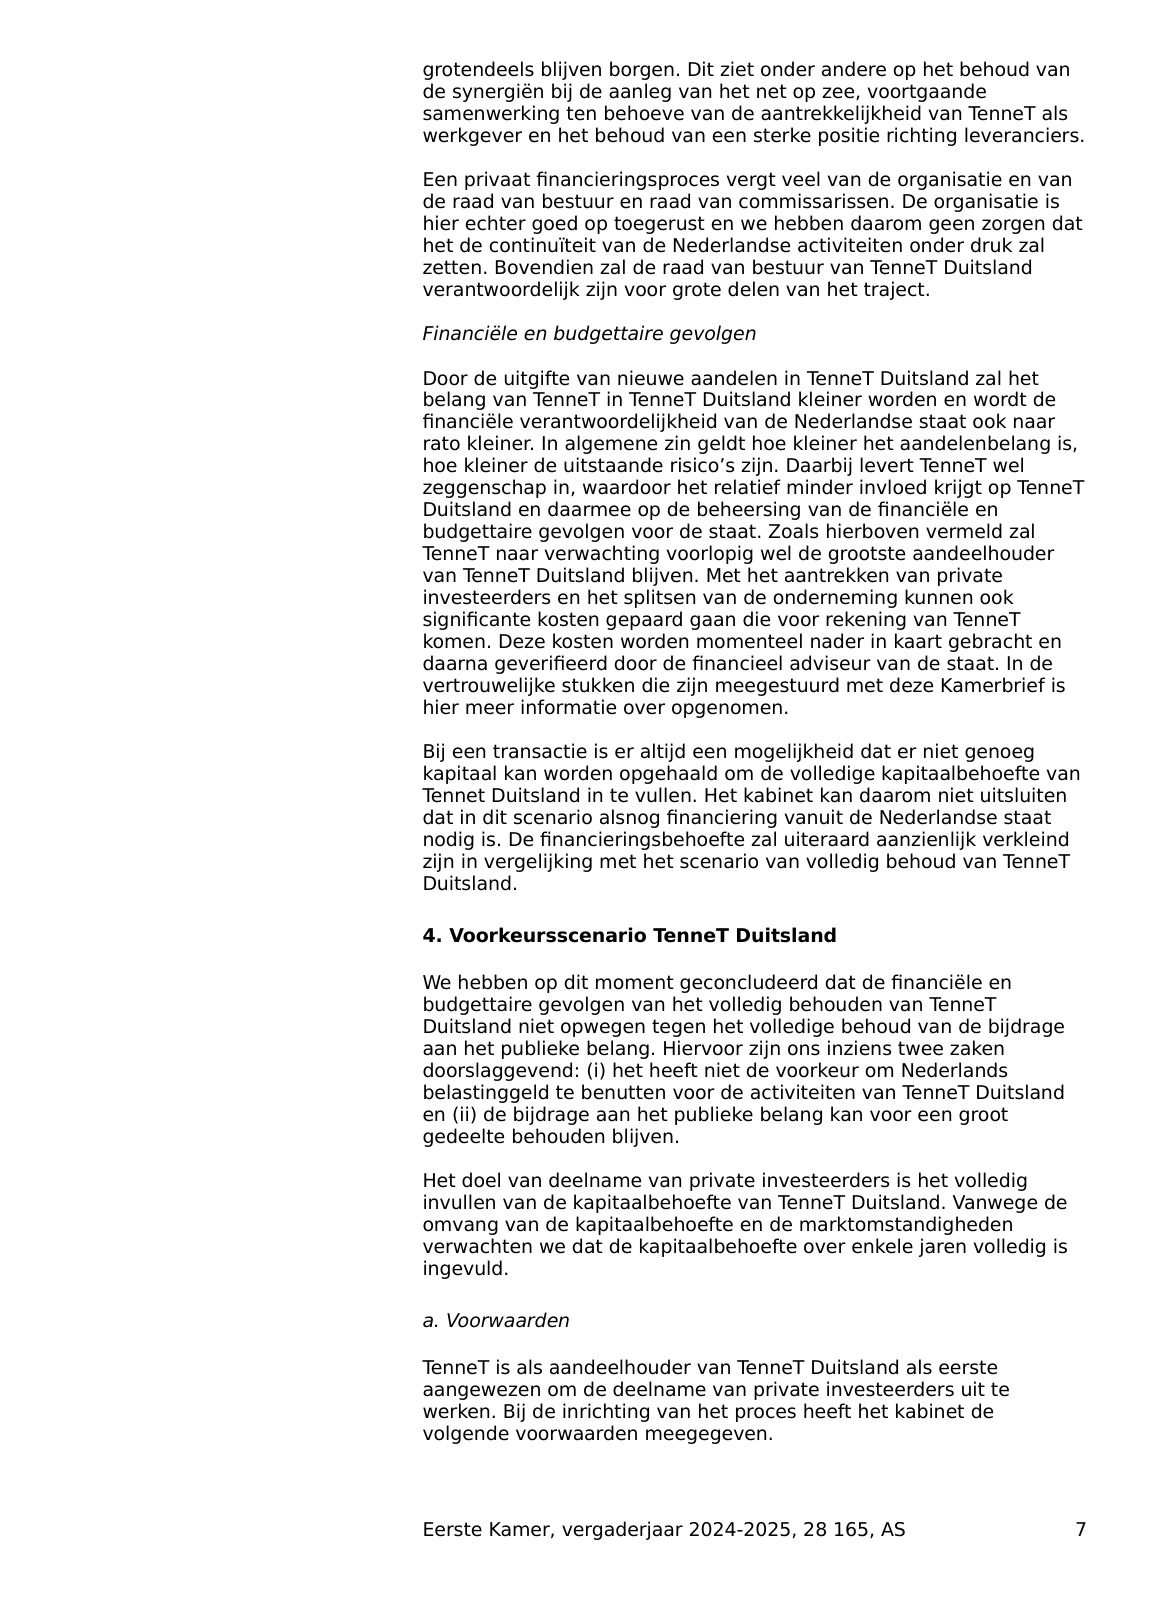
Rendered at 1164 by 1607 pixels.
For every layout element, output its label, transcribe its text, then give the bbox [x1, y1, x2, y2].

text We hebben op dit moment geconcludeerd dat de financiële en budgettaire gevolgen van het volledig behouden van TenneT Duitsland niet opwegen tegen het volledige behoud van de bijdrage aan het publieke belang. Hiervoor zijn ons inziens twee zaken doorslaggevend: (i) het heeft niet de voorkeur om Nederlands belastinggeld te benutten voor de activiteiten van TenneT Duitsland en (ii) de bijdrage aan het publieke belang kan voor een groot gedeelte behouden blijven. [422, 972, 1087, 1148]
text Door de uitgifte van nieuwe aandelen in TenneT Duitsland zal het belang van TenneT in TenneT Duitsland kleiner worden en wordt de financiële verantwoordelijkheid van de Nederlandse staat ook naar rato kleiner. In algemene zin geldt hoe kleiner het aandelenbelang is, hoe kleiner de uitstaande risico’s zijn. Daarbij levert TenneT wel zeggenschap in, waardoor het relatief minder invloed krijgt op TenneT Duitsland en daarmee op de beheersing van de financiële en budgettaire gevolgen voor de staat. Zoals hierboven vermeld zal TenneT naar verwachting voorlopig wel de grootste aandeelhouder van TenneT Duitsland blijven. Met het aantrekken van private investeerders en het splitsen van de onderneming kunnen ook significante kosten gepaard gaan die voor rekening van TenneT komen. Deze kosten worden momenteel nader in kaart gebracht en daarna geverifieerd door de financieel adviseur van de staat. In de vertrouwelijke stukken die zijn meegestuurd met deze Kamerbrief is hier meer informatie over opgenomen. [422, 367, 1087, 719]
text Het doel van deelname van private investeerders is het volledig invullen van de kapitaalbehoefte van TenneT Duitsland. Vanwege de omvang van de kapitaalbehoefte en de marktomstandigheden verwachten we dat de kapitaalbehoefte over enkele jaren volledig is ingevuld. [422, 1170, 1087, 1280]
subtitle a. Voorwaarden [422, 1310, 1087, 1332]
text TenneT is als aandeelhouder van TenneT Duitsland als eerste aangewezen om de deelname van private investeerders uit te werken. Bij de inrichting van het proces heeft het kabinet de volgende voorwaarden meegegeven. [422, 1357, 1087, 1445]
subtitle 4. Voorkeursscenario TenneT Duitsland [422, 925, 1087, 947]
subtitle Financiële en budgettaire gevolgen [422, 323, 1087, 345]
text Een privaat financieringsproces vergt veel van de organisatie en van de raad van bestuur en raad van commissarissen. De organisatie is hier echter goed op toegerust en we hebben daarom geen zorgen dat het de continuïteit van de Nederlandse activiteiten onder druk zal zetten. Bovendien zal de raad van bestuur van TenneT Duitsland verantwoordelijk zijn voor grote delen van het traject. [422, 169, 1087, 301]
text grotendeels blijven borgen. Dit ziet onder andere op het behoud van de synergiën bij de aanleg van het net op zee, voortgaande samenwerking ten behoeve van de aantrekkelijkheid van TenneT als werkgever en het behoud van een sterke positie richting leveranciers. [422, 59, 1087, 147]
text Bij een transactie is er altijd een mogelijkheid dat er niet genoeg kapitaal kan worden opgehaald om de volledige kapitaalbehoefte van Tennet Duitsland in te vullen. Het kabinet kan daarom niet uitsluiten dat in dit scenario alsnog financiering vanuit de Nederlandse staat nodig is. De financieringsbehoefte zal uiteraard aanzienlijk verkleind zijn in vergelijking met het scenario van volledig behoud van TenneT Duitsland. [422, 741, 1087, 895]
